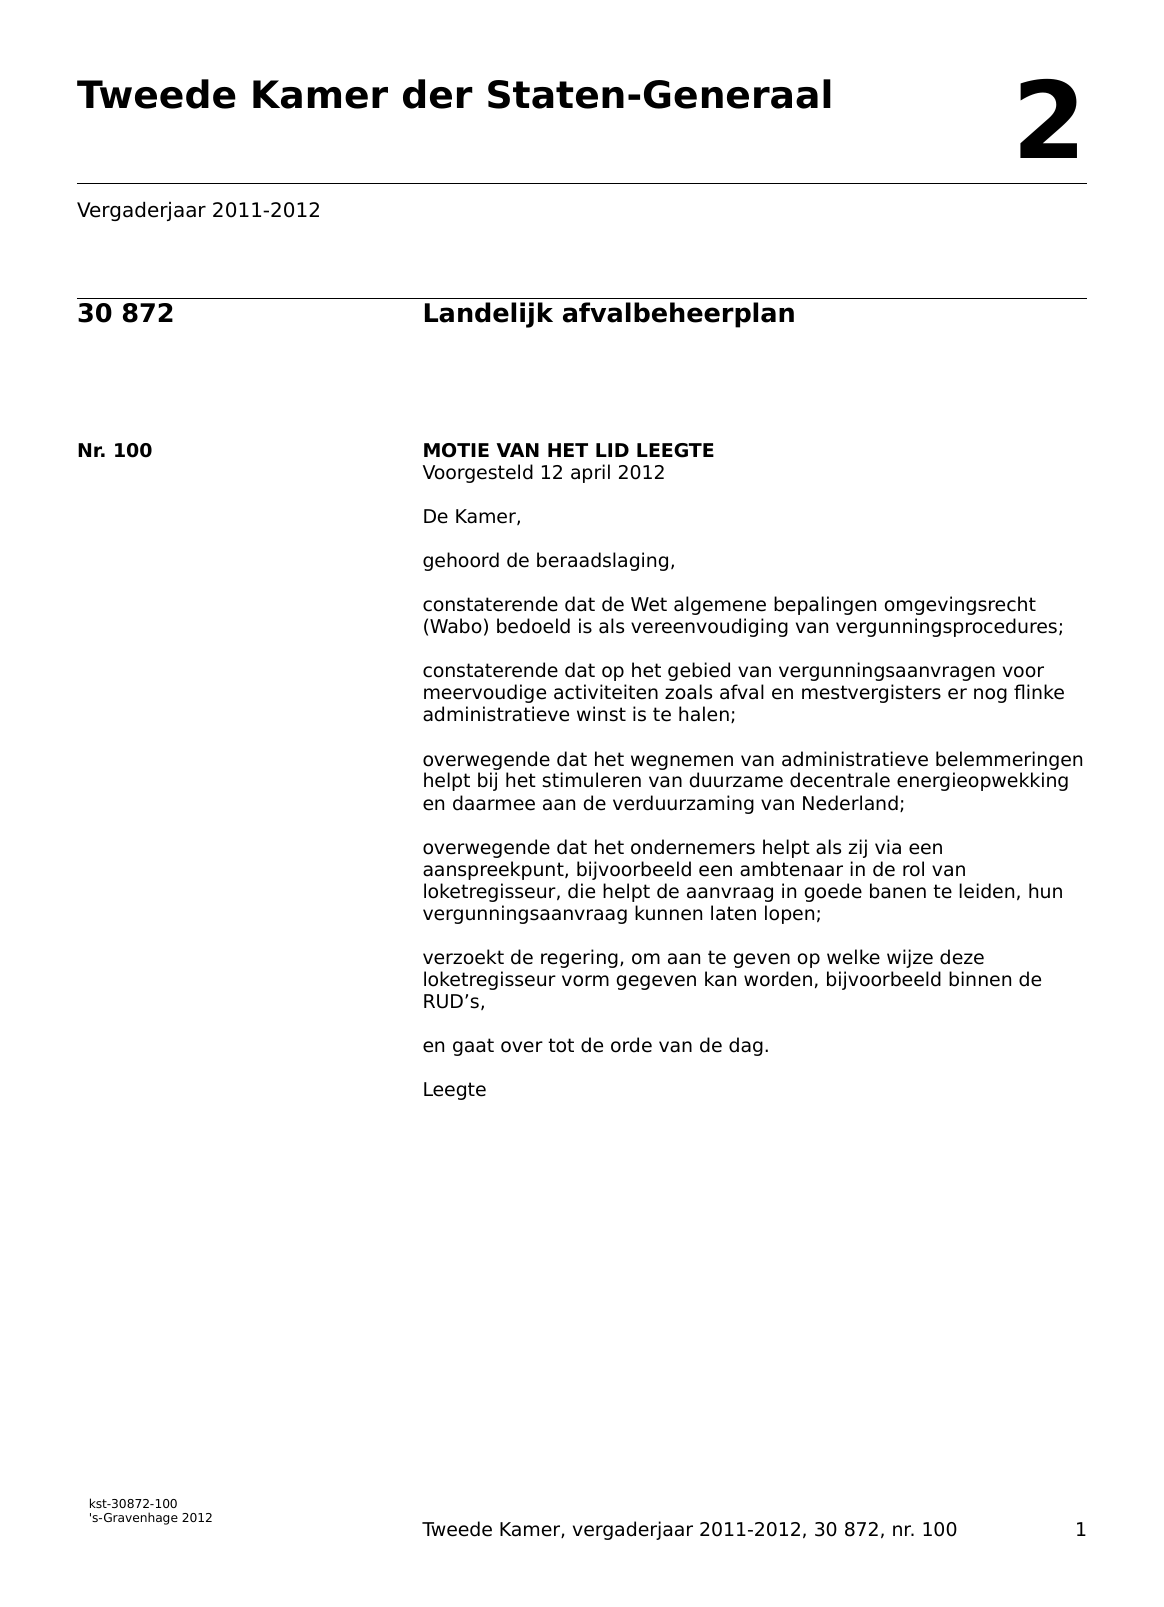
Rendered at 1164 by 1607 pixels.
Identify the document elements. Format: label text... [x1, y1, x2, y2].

subtitle 30 872 Landelijk afvalbeheerplan [77, 299, 1087, 329]
text Leegte [422, 1079, 1087, 1101]
text constaterende dat op het gebied van vergunningsaanvragen voor meervoudige activiteiten zoals afval en mestvergisters er nog flinke administratieve winst is te halen; [422, 660, 1087, 726]
text Voorgesteld 12 april 2012 [422, 462, 1087, 484]
table_cell Vergaderjaar 2011-2012 [77, 184, 1087, 298]
text gehoord de beraadslaging, [422, 550, 1087, 572]
text overwegende dat het wegnemen van administratieve belemmeringen helpt bij het stimuleren van duurzame decentrale energieopwekking en daarmee aan de verduurzaming van Nederland; [422, 748, 1087, 814]
text verzoekt de regering, om aan te geven op welke wijze deze loketregisseur vorm gegeven kan worden, bijvoorbeeld binnen de RUD’s, [422, 947, 1087, 1013]
text overwegende dat het ondernemers helpt als zij via een aanspreekpunt, bijvoorbeeld een ambtenaar in de rol van loketregisseur, die helpt de aanvraag in goede banen te leiden, hun vergunningsaanvraag kunnen laten lopen; [422, 837, 1087, 924]
table_header 2 [886, 59, 1087, 183]
subtitle Nr. 100 MOTIE VAN HET LID LEEGTE [77, 440, 1087, 462]
text kst-30872-100 [88, 1497, 323, 1511]
text en gaat over tot de orde van de dag. [422, 1035, 1087, 1057]
text constaterende dat de Wet algemene bepalingen omgevingsrecht (Wabo) bedoeld is als vereenvoudiging van vergunningsprocedures; [422, 594, 1087, 638]
text De Kamer, [422, 506, 1087, 528]
text 's-Gravenhage 2012 [88, 1511, 323, 1525]
table_header Tweede Kamer der Staten-Generaal [77, 59, 886, 183]
